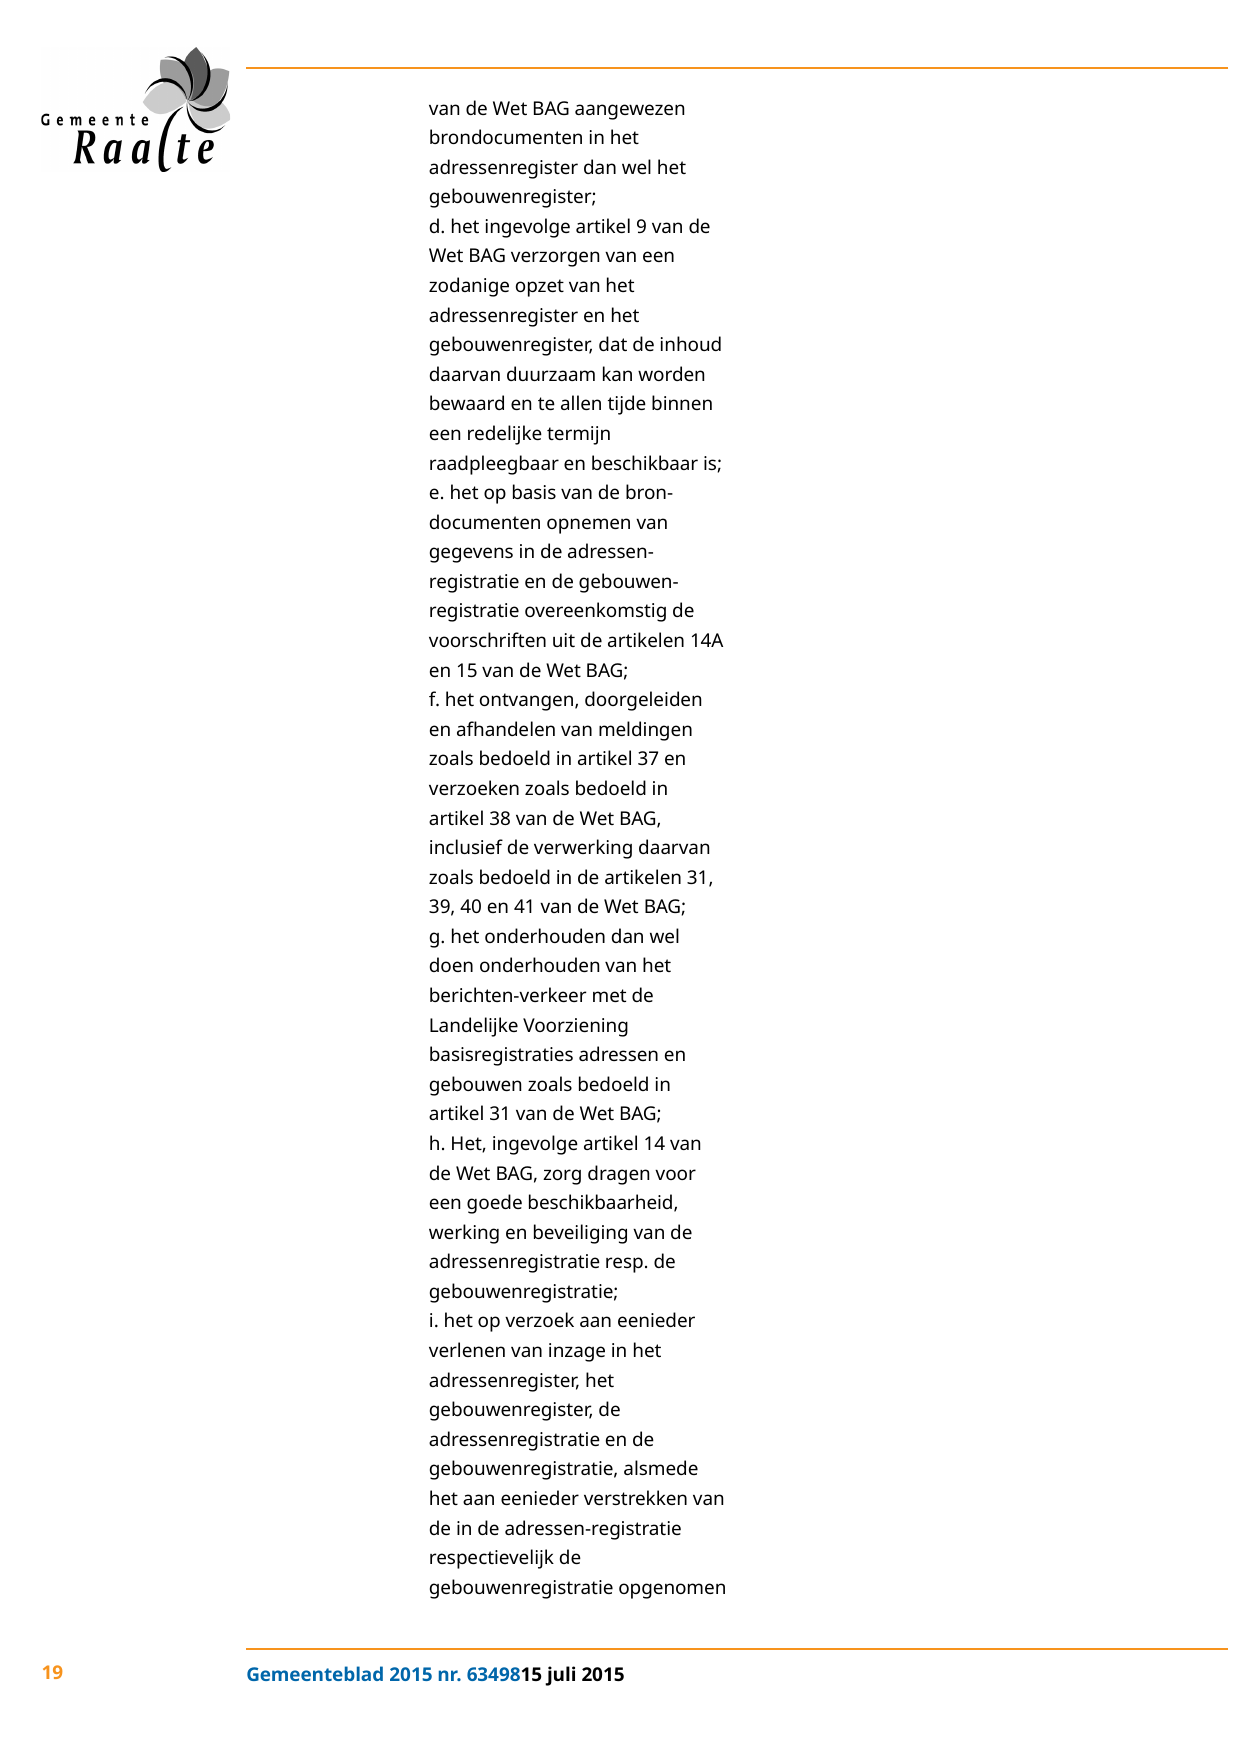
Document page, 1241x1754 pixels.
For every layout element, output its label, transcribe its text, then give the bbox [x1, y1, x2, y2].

table_cell [916, 95, 1152, 1600]
table_cell [248, 95, 429, 1600]
table_cell [727, 95, 916, 1600]
table_cell van de Wet BAG aangewezen brondocumenten in het adressenregister dan wel het gebouwenregister; d. het ingevolge artikel 9 van de Wet BAG verzorgen van een zodanige opzet van het adressenregister en het gebouwenregister, dat de inhoud daarvan duurzaam kan worden bewaard en te allen tijde binnen een redelijke termijn raadpleegbaar en beschikbaar is; e. het op basis van de bron-documenten opnemen van gegevens in de adressen-registratie en de gebouwen-registratie overeenkomstig de voorschriften uit de artikelen 14A en 15 van de Wet BAG; f. het ontvangen, doorgeleiden en afhandelen van meldingen zoals bedoeld in artikel 37 en verzoeken zoals bedoeld in artikel 38 van de Wet BAG, inclusief de verwerking daarvan zoals bedoeld in de artikelen 31, 39, 40 en 41 van de Wet BAG; g. het onderhouden dan wel doen onderhouden van het berichten-verkeer met de Landelijke Voorziening basisregistraties adressen en gebouwen zoals bedoeld in artikel 31 van de Wet BAG; h. Het, ingevolge artikel 14 van de Wet BAG, zorg dragen voor een goede beschikbaarheid, werking en beveiliging van de adressenregistratie resp. de gebouwenregistratie; i. het op verzoek aan eenieder verlenen van inzage in het adressenregister, het gebouwenregister, de adressenregistratie en de gebouwenregistratie, alsmede het aan eenieder verstrekken van de in de adressen-registratie respectievelijk de gebouwenregistratie opgenomen [429, 95, 727, 1600]
picture [41, 47, 231, 172]
